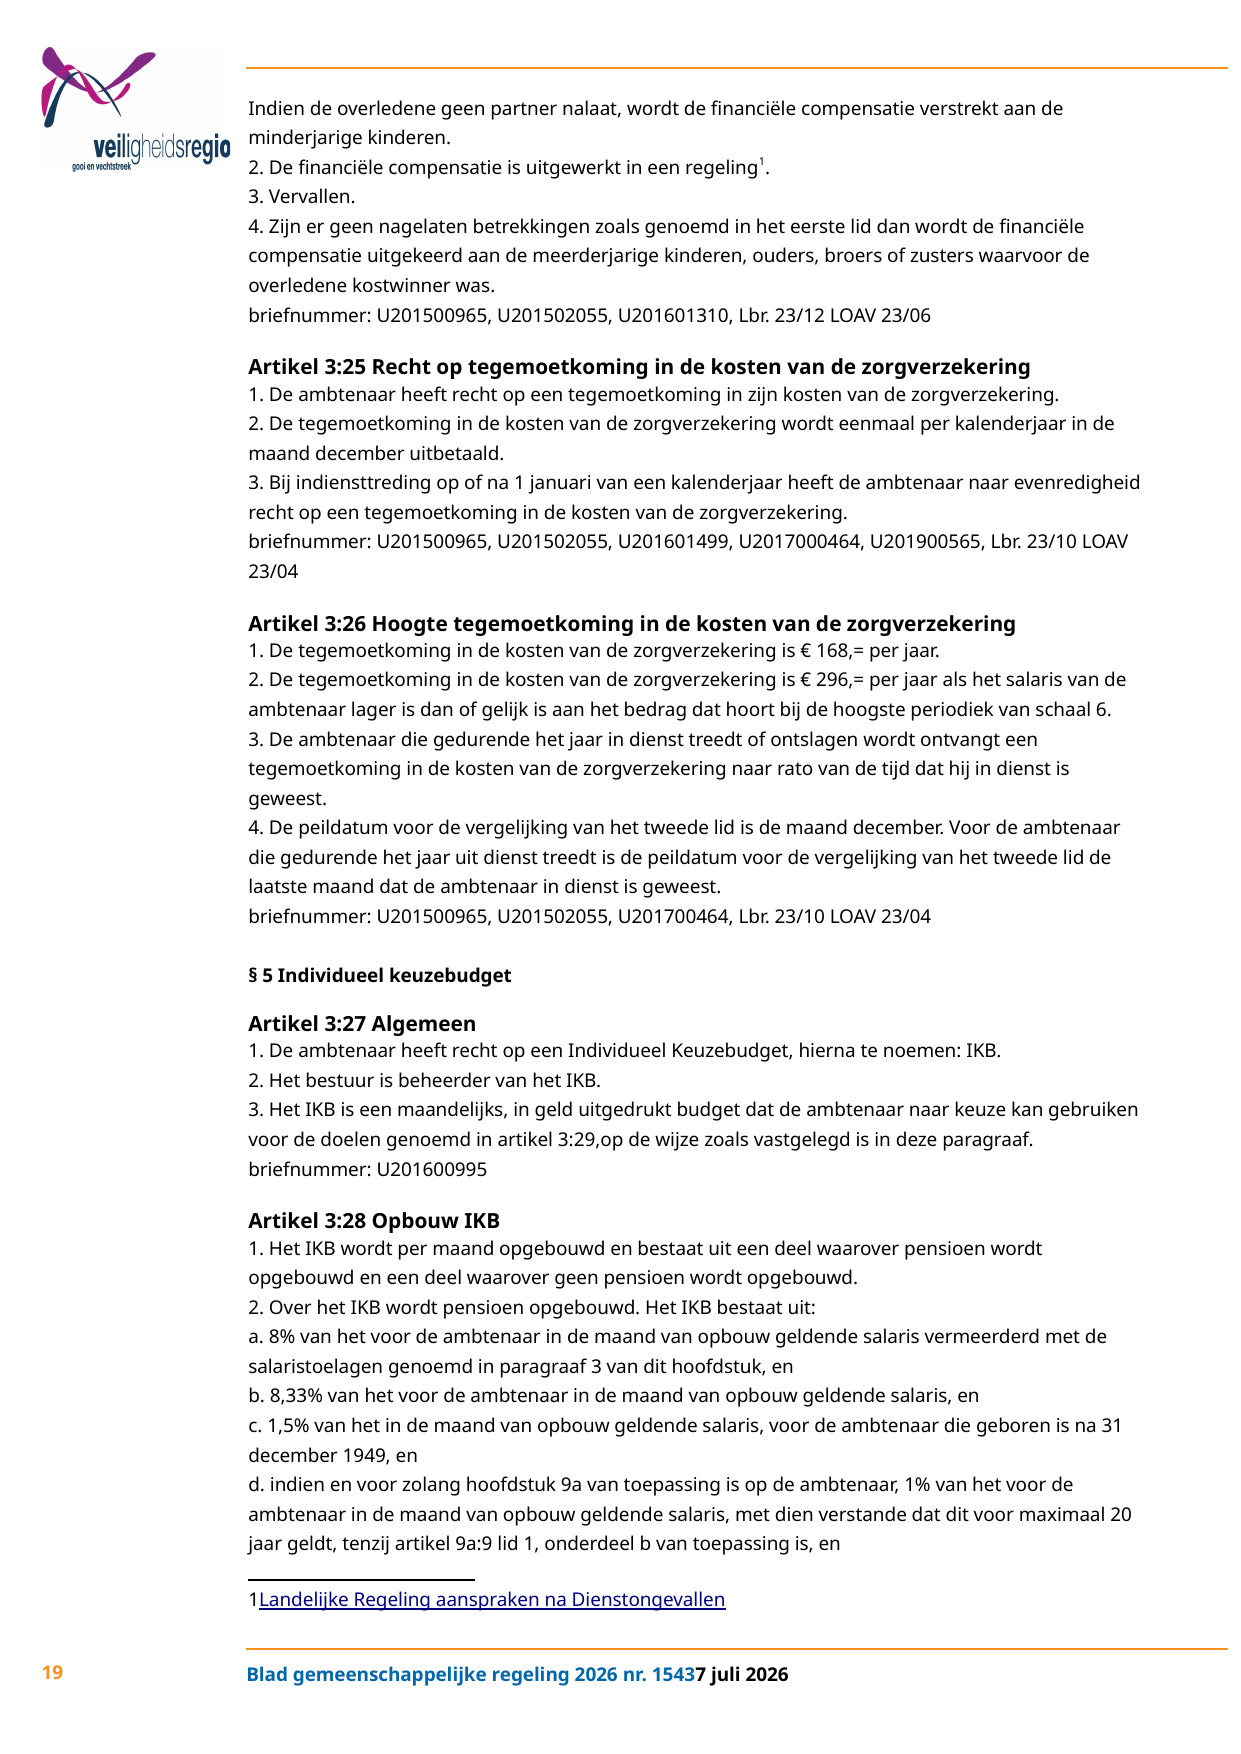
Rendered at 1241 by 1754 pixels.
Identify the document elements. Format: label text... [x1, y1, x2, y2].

text briefnummer: U201500965, U201502055, U201601310, Lbr. 23/12 LOAV 23/06 [248, 302, 1152, 328]
text 2. Het bestuur is beheerder van het IKB. [248, 1067, 1152, 1093]
text Landelijke Regeling aanspraken na Dienstongevallen [248, 1586, 1152, 1612]
text 2. Over het IKB wordt pensioen opgebouwd. Het IKB bestaat uit: [248, 1294, 1152, 1319]
text 3. De ambtenaar die gedurende het jaar in dienst treedt of ontslagen wordt ontvangt een tegemoetkoming in de kosten van de zorgverzekering naar rato van de tijd dat hij in dienst is geweest. [248, 726, 1152, 811]
text c. 1,5% van het in de maand van opbouw geldende salaris, voor de ambtenaar die geboren is na 31 december 1949, en [248, 1412, 1152, 1467]
text 1. Het IKB wordt per maand opgebouwd en bestaat uit een deel waarover pensioen wordt opgebouwd en een deel waarover geen pensioen wordt opgebouwd. [248, 1235, 1152, 1290]
text Artikel 3:28 Opbouw IKB [248, 1206, 1152, 1235]
text briefnummer: U201500965, U201502055, U201601499, U2017000464, U201900565, Lbr. 23/10 LOAV 23/04 [248, 529, 1152, 584]
text 2. De financiële compensatie is uitgewerkt in een regeling. [248, 154, 1152, 180]
text 1. De ambtenaar heeft recht op een Individueel Keuzebudget, hierna te noemen: IKB. [248, 1037, 1152, 1063]
text briefnummer: U201500965, U201502055, U201700464, Lbr. 23/10 LOAV 23/04 [248, 903, 1152, 929]
text 1. De tegemoetkoming in de kosten van de zorgverzekering is € 168,= per jaar. [248, 637, 1152, 663]
text Artikel 3:27 Algemeen [248, 1009, 1152, 1037]
text 2. De tegemoetkoming in de kosten van de zorgverzekering wordt eenmaal per kalenderjaar in de maand december uitbetaald. [248, 410, 1152, 466]
text 2. De tegemoetkoming in de kosten van de zorgverzekering is € 296,= per jaar als het salaris van de ambtenaar lager is dan of gelijk is aan het bedrag dat hoort bij de hoogste periodiek van schaal 6. [248, 667, 1152, 722]
text 3. Vervallen. [248, 183, 1152, 209]
text Indien de overledene geen partner nalaat, wordt de financiële compensatie verstrekt aan de minderjarige kinderen. [248, 95, 1152, 150]
text § 5 Individueel keuzebudget [248, 962, 1152, 988]
text 4. De peildatum voor de vergelijking van het tweede lid is de maand december. Voor de ambtenaar die gedurende het jaar uit dienst treedt is de peildatum voor de vergelijking van het tweede lid de laatste maand dat de ambtenaar in dienst is geweest. [248, 814, 1152, 899]
text Artikel 3:25 Recht op tegemoetkoming in de kosten van de zorgverzekering [248, 352, 1152, 381]
text briefnummer: U201600995 [248, 1156, 1152, 1182]
text 1. De ambtenaar heeft recht op een tegemoetkoming in zijn kosten van de zorgverzekering. [248, 381, 1152, 406]
text 3. Bij indiensttreding op of na 1 januari van een kalenderjaar heeft de ambtenaar naar evenredigheid recht op een tegemoetkoming in de kosten van de zorgverzekering. [248, 469, 1152, 525]
text b. 8,33% van het voor de ambtenaar in de maand van opbouw geldende salaris, en [248, 1383, 1152, 1408]
text a. 8% van het voor de ambtenaar in de maand van opbouw geldende salaris vermeerderd met de salaristoelagen genoemd in paragraaf 3 van dit hoofdstuk, en [248, 1323, 1152, 1379]
text 3. Het IKB is een maandelijks, in geld uitgedrukt budget dat de ambtenaar naar keuze kan gebruiken voor de doelen genoemd in artikel 3:29,op de wijze zoals vastgelegd is in deze paragraaf. [248, 1097, 1152, 1152]
text Artikel 3:26 Hoogte tegemoetkoming in de kosten van de zorgverzekering [248, 609, 1152, 637]
text d. indien en voor zolang hoofdstuk 9a van toepassing is op de ambtenaar, 1% van het voor de ambtenaar in de maand van opbouw geldende salaris, met dien verstande dat dit voor maximaal 20 jaar geldt, tenzij artikel 9a:9 lid 1, onderdeel b van toepassing is, en [248, 1471, 1152, 1556]
text 4. Zijn er geen nagelaten betrekkingen zoals genoemd in het eerste lid dan wordt de financiële compensatie uitgekeerd aan de meerderjarige kinderen, ouders, broers of zusters waarvoor de overledene kostwinner was. [248, 213, 1152, 298]
picture [41, 47, 231, 172]
